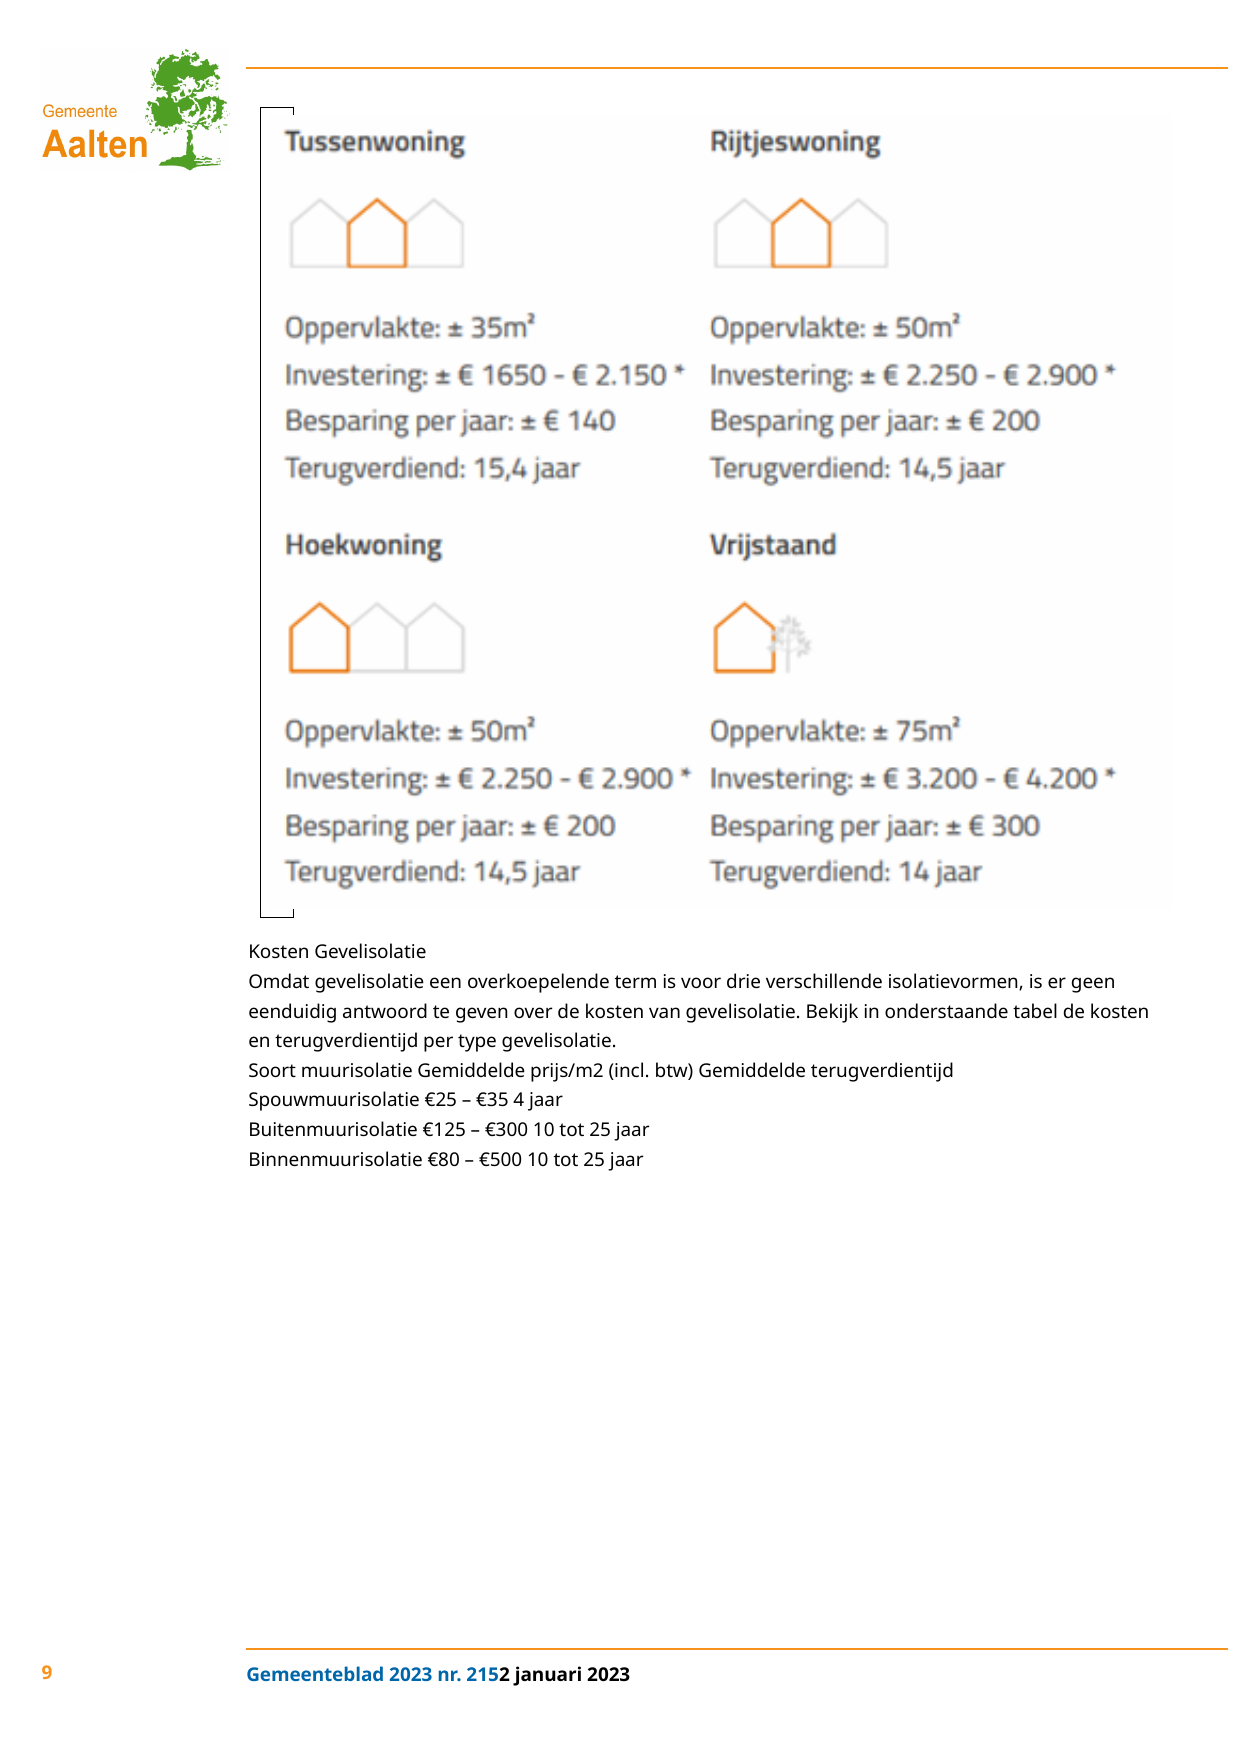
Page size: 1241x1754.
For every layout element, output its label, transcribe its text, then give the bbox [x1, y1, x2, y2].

text Soort muurisolatie Gemiddelde prijs/m2 (incl. btw) Gemiddelde terugverdientijd [248, 1057, 1152, 1083]
picture [41, 47, 231, 172]
text Buitenmuurisolatie €125 – €300 10 tot 25 jaar [248, 1116, 1152, 1142]
text Spouwmuurisolatie €25 – €35 4 jaar [248, 1087, 1152, 1112]
text Binnenmuurisolatie €80 – €500 10 tot 25 jaar [248, 1146, 1152, 1171]
text Omdat gevelisolatie een overkoepelende term is voor drie verschillende isolatievormen, is er geen eenduidig antwoord te geven over de kosten van gevelisolatie. Bekijk in onderstaande tabel de kosten en terugverdientijd per type gevelisolatie. [248, 968, 1152, 1053]
picture [268, 115, 1173, 909]
text Kosten Gevelisolatie [248, 939, 1152, 964]
